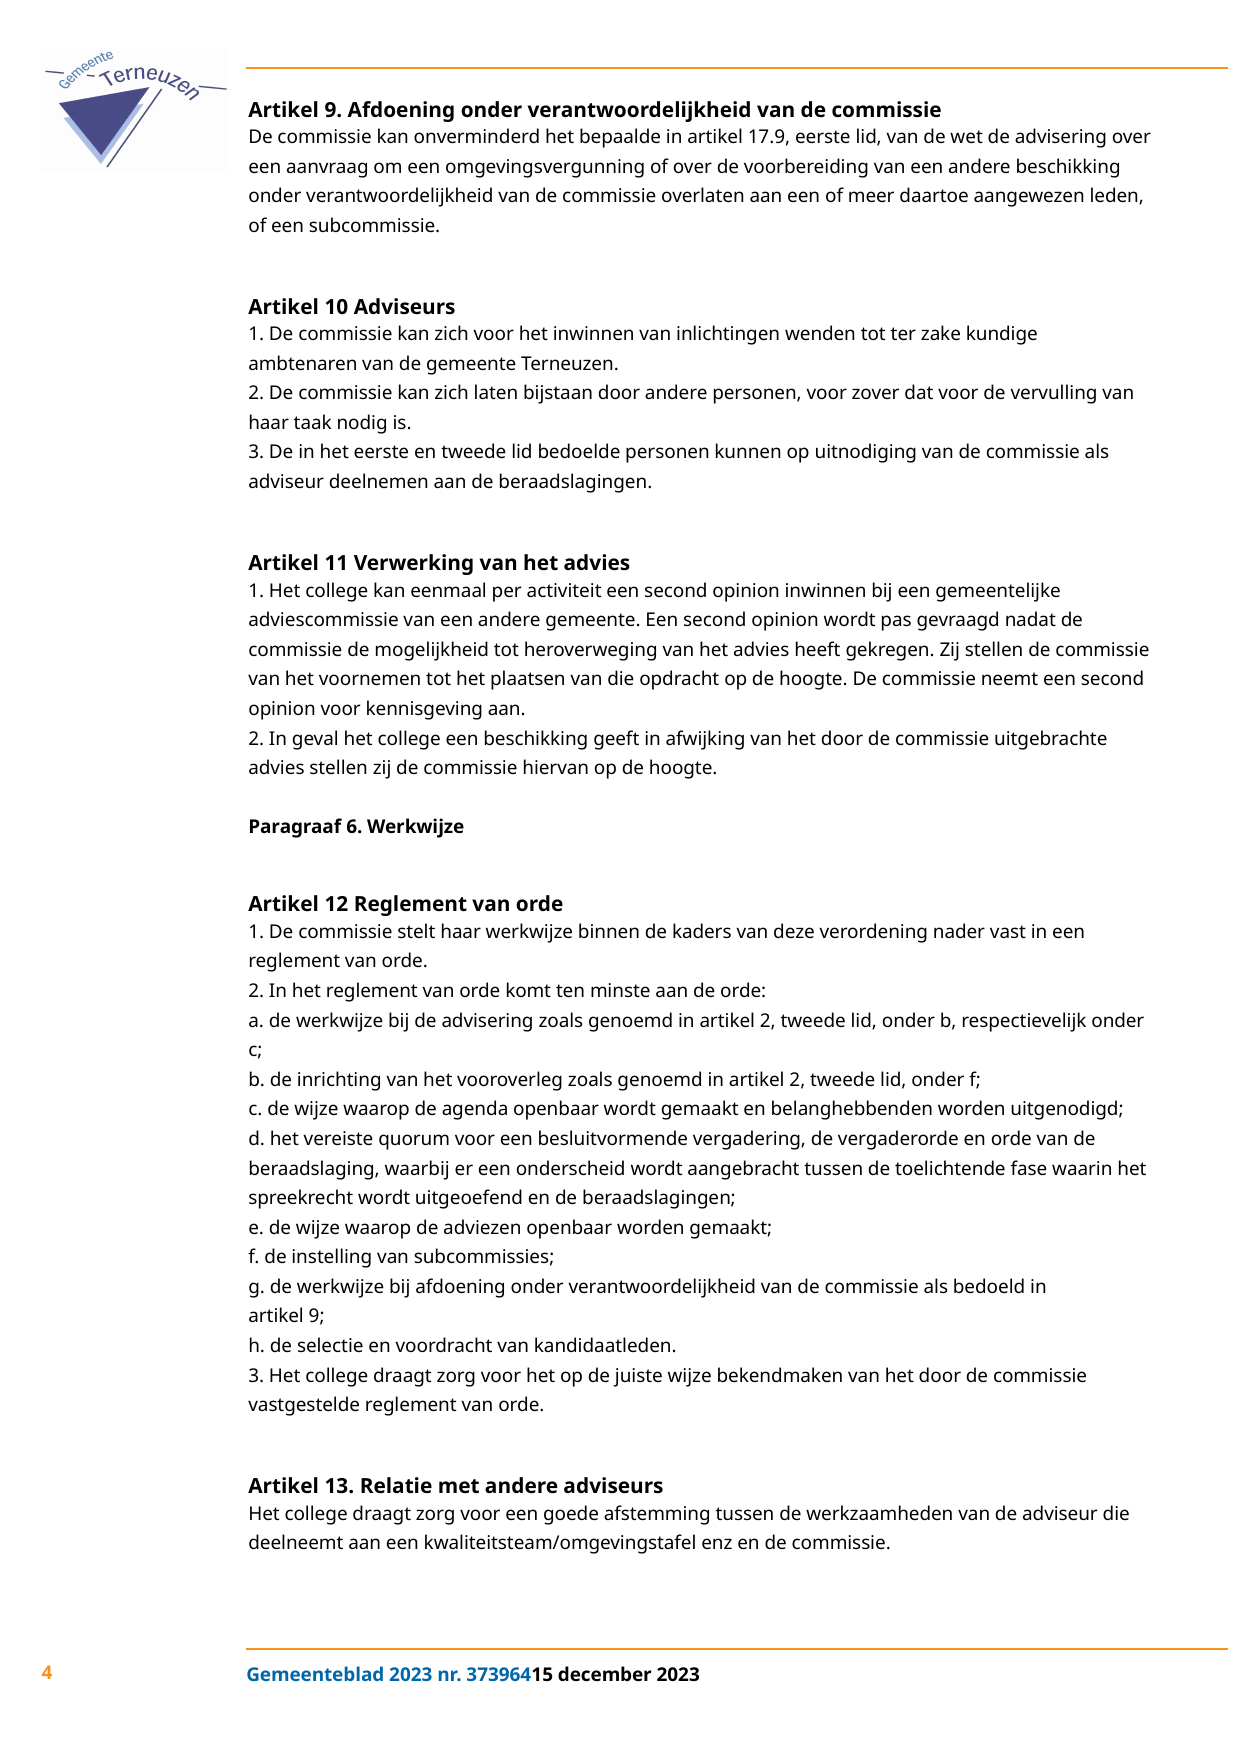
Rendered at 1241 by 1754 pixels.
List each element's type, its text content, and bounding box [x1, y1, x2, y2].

text 3. Het college draagt zorg voor het op de juiste wijze bekendmaken van het door de commissie vastgestelde reglement van orde. [248, 1362, 1152, 1417]
text e. de wijze waarop de adviezen openbaar worden gemaakt; [248, 1214, 1152, 1239]
text Paragraaf 6. Werkwijze [248, 813, 1152, 839]
text 1. Het college kan eenmaal per activiteit een second opinion inwinnen bij een gemeentelijke adviescommissie van een andere gemeente. Een second opinion wordt pas gevraagd nadat de commissie de mogelijkheid tot heroverweging van het advies heeft gekregen. Zij stellen de commissie van het voornemen tot het plaatsen van die opdracht op de hoogte. De commissie neemt een second opinion voor kennisgeving aan. [248, 577, 1152, 721]
text 2. De commissie kan zich laten bijstaan door andere personen, voor zover dat voor de vervulling van haar taak nodig is. [248, 379, 1152, 435]
picture [41, 47, 231, 172]
text Artikel 13. Relatie met andere adviseurs [248, 1471, 1152, 1500]
text De commissie kan onverminderd het bepaalde in artikel 17.9, eerste lid, van de wet de advisering over een aanvraag om een omgevingsvergunning of over de voorbereiding van een andere beschikking onder verantwoordelijkheid van de commissie overlaten aan een of meer daartoe aangewezen leden, of een subcommissie. [248, 123, 1152, 238]
text Artikel 9. Afdoening onder verantwoordelijkheid van de commissie [248, 95, 1152, 123]
text b. de inrichting van het vooroverleg zoals genoemd in artikel 2, tweede lid, onder f; [248, 1066, 1152, 1092]
text Artikel 10 Adviseurs [248, 292, 1152, 320]
text Het college draagt zorg voor een goede afstemming tussen de werkzaamheden van de adviseur die deelneemt aan een kwaliteitsteam/omgevingstafel enz en de commissie. [248, 1500, 1152, 1555]
text 1. De commissie kan zich voor het inwinnen van inlichtingen wenden tot ter zake kundige ambtenaren van de gemeente Terneuzen. [248, 320, 1152, 376]
text 3. De in het eerste en tweede lid bedoelde personen kunnen op uitnodiging van de commissie als adviseur deelnemen aan de beraadslagingen. [248, 439, 1152, 494]
text d. het vereiste quorum voor een besluitvormende vergadering, de vergaderorde en orde van de beraadslaging, waarbij er een onderscheid wordt aangebracht tussen de toelichtende fase waarin het spreekrecht wordt uitgeoefend en de beraadslagingen; [248, 1125, 1152, 1210]
text f. de instelling van subcommissies; [248, 1243, 1152, 1269]
text h. de selectie en voordracht van kandidaatleden. [248, 1332, 1152, 1358]
text Artikel 12 Reglement van orde [248, 889, 1152, 918]
text a. de werkwijze bij de advisering zoals genoemd in artikel 2, tweede lid, onder b, respectievelijk onder c; [248, 1007, 1152, 1062]
text g. de werkwijze bij afdoening onder verantwoordelijkheid van de commissie als bedoeld in [248, 1273, 1152, 1299]
text c. de wijze waarop de agenda openbaar wordt gemaakt en belanghebbenden worden uitgenodigd; [248, 1096, 1152, 1121]
text 2. In geval het college een beschikking geeft in afwijking van het door de commissie uitgebrachte advies stellen zij de commissie hiervan op de hoogte. [248, 725, 1152, 780]
text Artikel 11 Verwerking van het advies [248, 548, 1152, 577]
text 2. In het reglement van orde komt ten minste aan de orde: [248, 977, 1152, 1003]
text artikel 9; [248, 1303, 1152, 1328]
text 1. De commissie stelt haar werkwijze binnen de kaders van deze verordening nader vast in een reglement van orde. [248, 918, 1152, 973]
